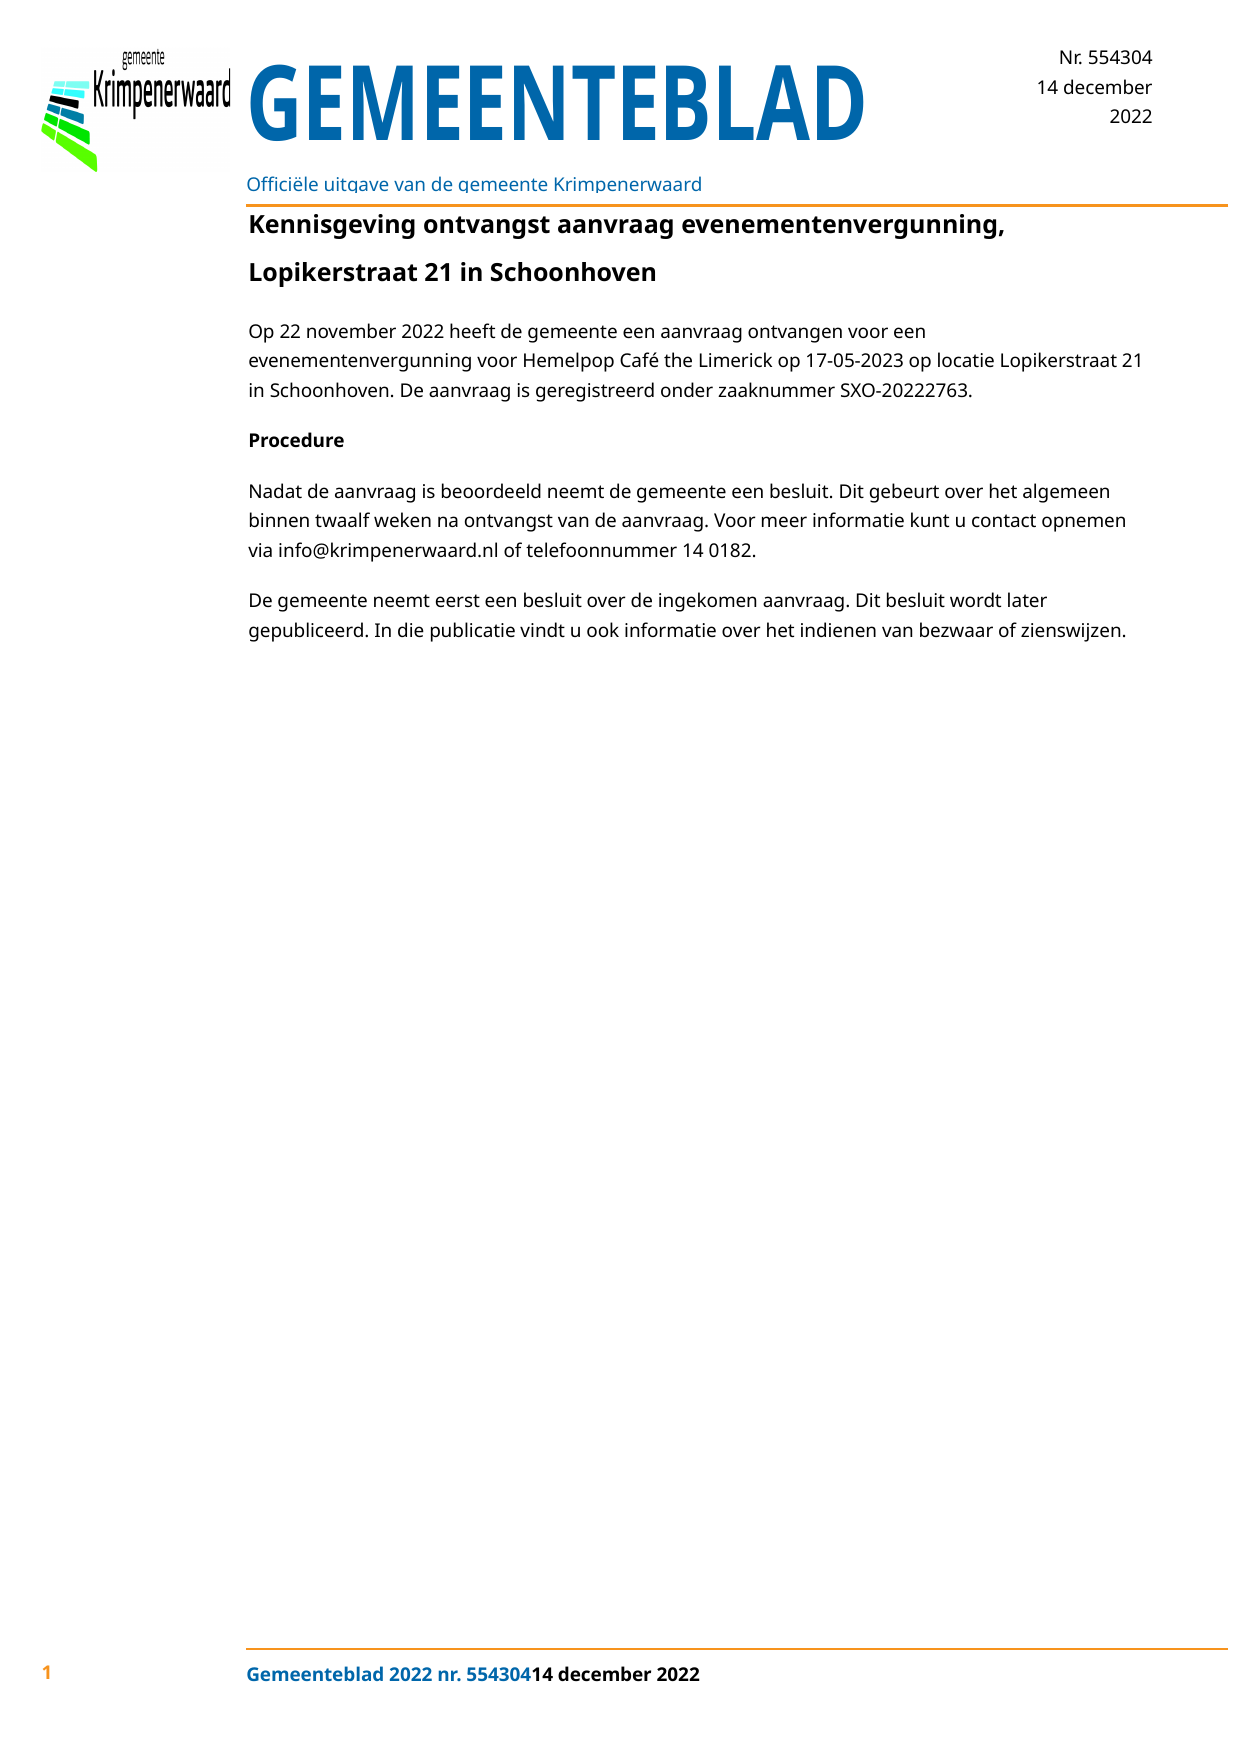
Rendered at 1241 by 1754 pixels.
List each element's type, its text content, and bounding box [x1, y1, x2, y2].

picture [41, 47, 231, 172]
text Nadat de aanvraag is beoordeeld neemt de gemeente een besluit. Dit gebeurt over het algemeen binnen twaalf weken na ontvangst van de aanvraag. Voor meer informatie kunt u contact opnemen via info@krimpenerwaard.nl of telefoonnummer 14 0182. [248, 478, 1152, 563]
text Procedure [248, 427, 1152, 453]
text Kennisgeving ontvangst aanvraag evenementenvergunning, Lopikerstraat 21 in Schoonhoven [248, 207, 1152, 288]
text De gemeente neemt eerst een besluit over de ingekomen aanvraag. Dit besluit wordt later gepubliceerd. In die publicatie vindt u ook informatie over het indienen van bezwaar of zienswijzen. [248, 587, 1152, 643]
text Op 22 november 2022 heeft de gemeente een aanvraag ontvangen voor een evenementenvergunning voor Hemelpop Café the Limerick op 17-05-2023 op locatie Lopikerstraat 21 in Schoonhoven. De aanvraag is geregistreerd onder zaaknummer SXO-20222763. [248, 318, 1152, 403]
